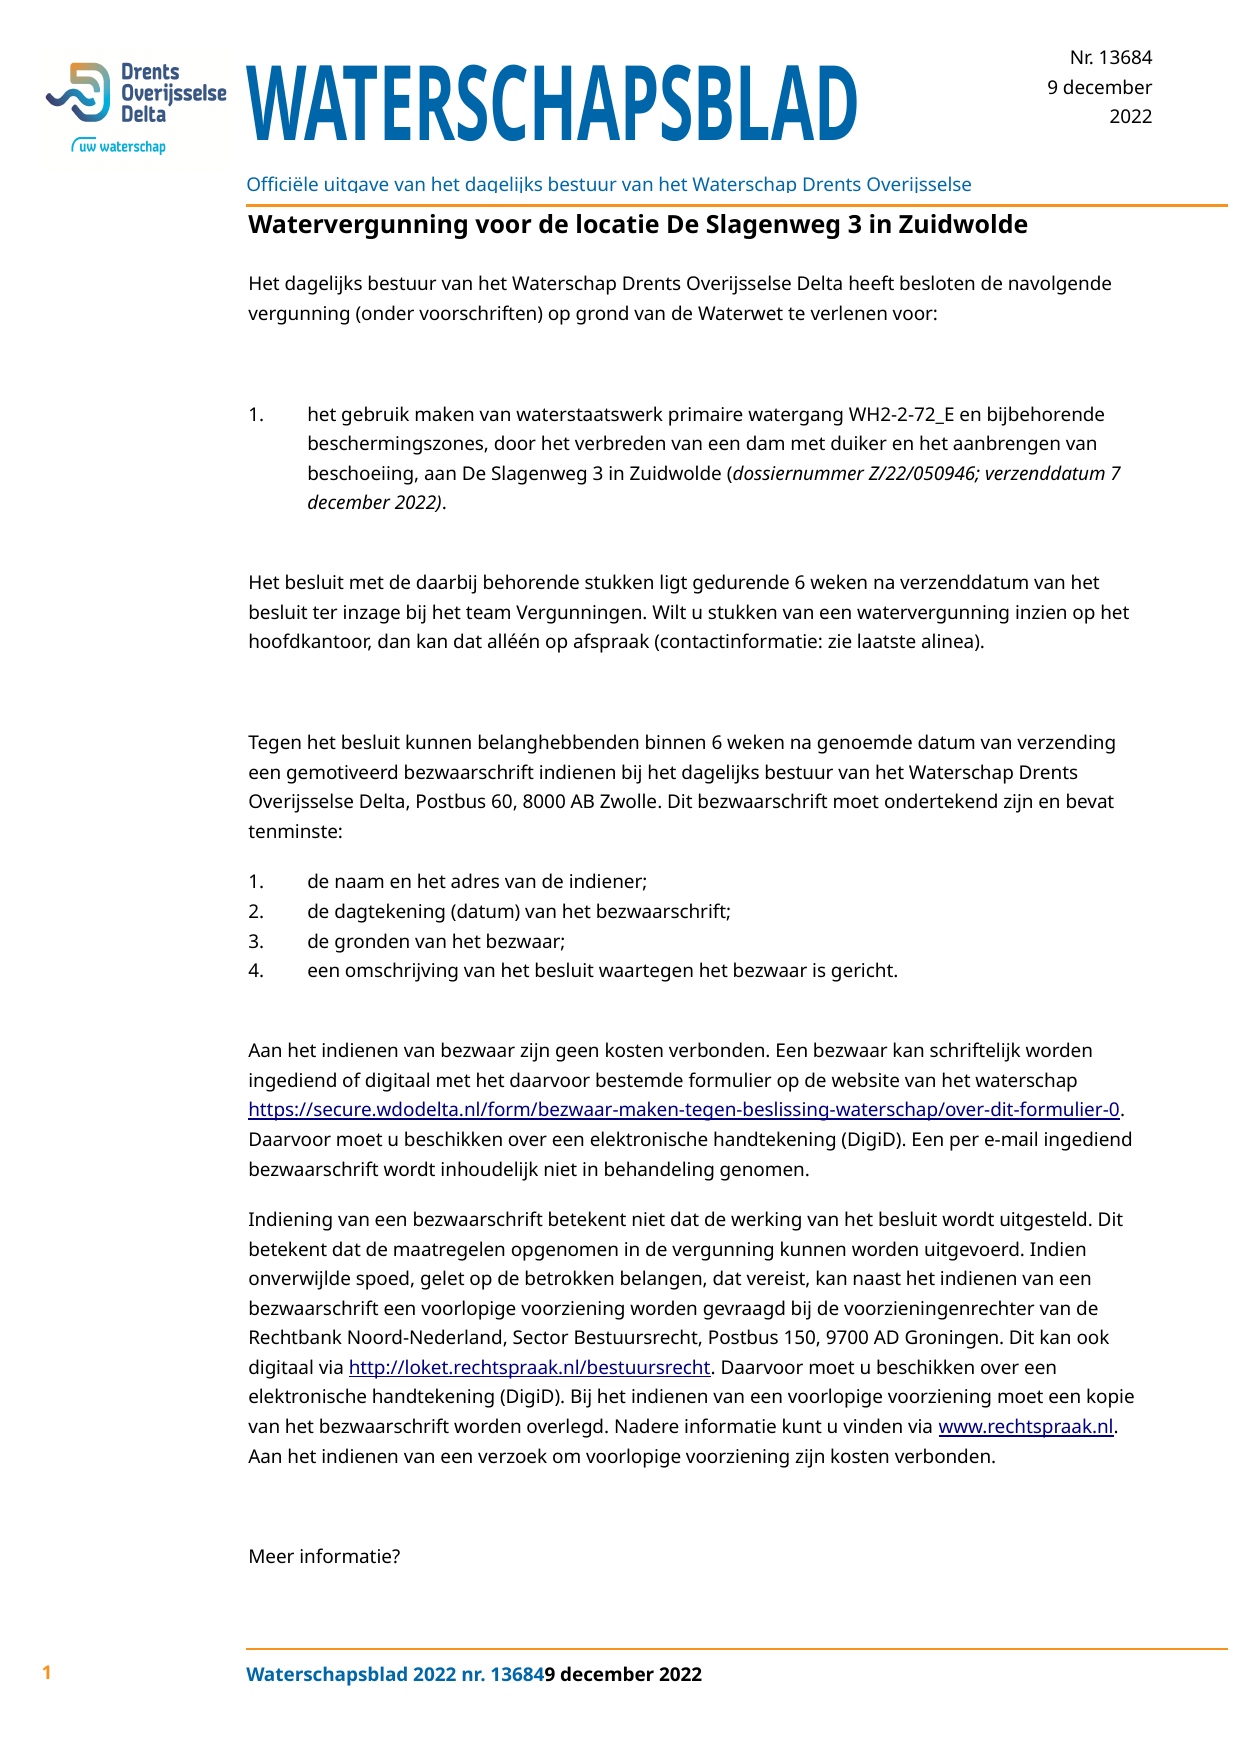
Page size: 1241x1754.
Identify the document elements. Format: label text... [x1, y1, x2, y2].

list het gebruik maken van waterstaatswerk primaire watergang WH2-2-72_E en bijbehorende beschermingszones, door het verbreden van een dam met duiker en het aanbrengen van beschoeiing, aan De Slagenweg 3 in Zuidwolde (dossiernummer Z/22/050946; verzenddatum 7 december 2022). [248, 401, 1152, 515]
list de dagtekening (datum) van het bezwaarschrift; [248, 898, 1152, 924]
text Meer informatie? [248, 1544, 1152, 1569]
text Het dagelijks bestuur van het Waterschap Drents Overijsselse Delta heeft besloten de navolgende vergunning (onder voorschriften) op grond van de Waterwet te verlenen voor: [248, 270, 1152, 326]
picture [41, 47, 231, 172]
text Tegen het besluit kunnen belanghebbenden binnen 6 weken na genoemde datum van verzending een gemotiveerd bezwaarschrift indienen bij het dagelijks bestuur van het Waterschap Drents Overijsselse Delta, Postbus 60, 8000 AB Zwolle. Dit bezwaarschrift moet ondertekend zijn en bevat tenminste: [248, 729, 1152, 844]
list de gronden van het bezwaar; [248, 928, 1152, 953]
text Watervergunning voor de locatie De Slagenweg 3 in Zuidwolde [248, 207, 1152, 241]
text Aan het indienen van bezwaar zijn geen kosten verbonden. Een bezwaar kan schriftelijk worden ingediend of digitaal met het daarvoor bestemde formulier op de website van het waterschap https://secure.wdodelta.nl/form/bezwaar-maken-tegen-beslissing-waterschap/over-dit-formulier-0. Daarvoor moet u beschikken over een elektronische handtekening (DigiD). Een per e-mail ingediend bezwaarschrift wordt inhoudelijk niet in behandeling genomen. [248, 1037, 1152, 1181]
list de naam en het adres van de indiener; [248, 869, 1152, 894]
list een omschrijving van het besluit waartegen het bezwaar is gericht. [248, 957, 1152, 983]
text Indiening van een bezwaarschrift betekent niet dat de werking van het besluit wordt uitgesteld. Dit betekent dat de maatregelen opgenomen in de vergunning kunnen worden uitgevoerd. Indien onverwijlde spoed, gelet op de betrokken belangen, dat vereist, kan naast het indienen van een bezwaarschrift een voorlopige voorziening worden gevraagd bij de voorzieningenrechter van de Rechtbank Noord-Nederland, Sector Bestuursrecht, Postbus 150, 9700 AD Groningen. Dit kan ook digitaal via http://loket.rechtspraak.nl/bestuursrecht. Daarvoor moet u beschikken over een elektronische handtekening (DigiD). Bij het indienen van een voorlopige voorziening moet een kopie van het bezwaarschrift worden overlegd. Nadere informatie kunt u vinden via www.rechtspraak.nl. Aan het indienen van een verzoek om voorlopige voorziening zijn kosten verbonden. [248, 1206, 1152, 1468]
text Het besluit met de daarbij behorende stukken ligt gedurende 6 weken na verzenddatum van het besluit ter inzage bij het team Vergunningen. Wilt u stukken van een watervergunning inzien op het hoofdkantoor, dan kan dat alléén op afspraak (contactinformatie: zie laatste alinea). [248, 569, 1152, 654]
